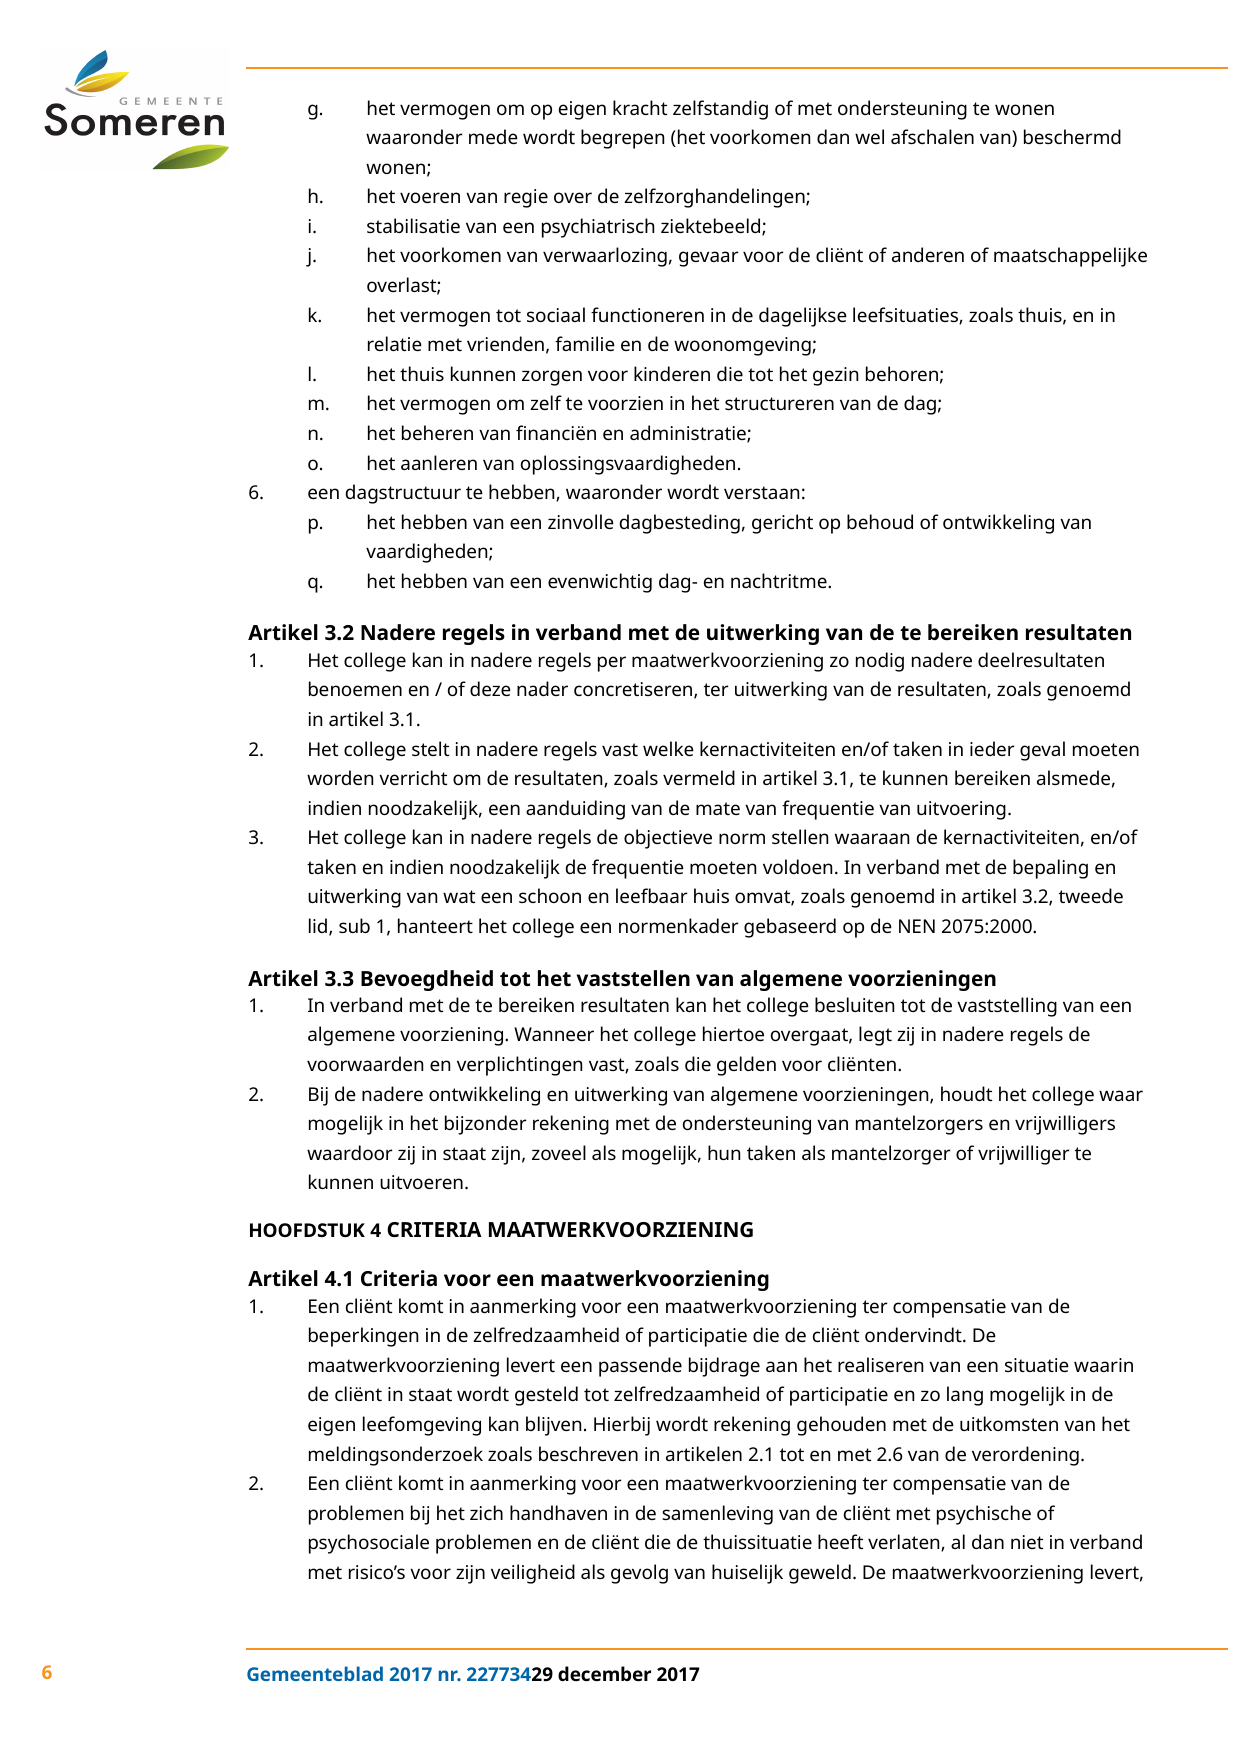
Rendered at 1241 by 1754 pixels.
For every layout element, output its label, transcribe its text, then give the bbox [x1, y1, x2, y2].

list het vermogen tot sociaal functioneren in de dagelijkse leefsituaties, zoals thuis, en in relatie met vrienden, familie en de woonomgeving; [307, 302, 1152, 357]
list het hebben van een evenwichtig dag- en nachtritme. [307, 568, 1152, 594]
list het vermogen om op eigen kracht zelfstandig of met ondersteuning te wonen waaronder mede wordt begrepen (het voorkomen dan wel afschalen van) beschermd wonen; [307, 95, 1152, 180]
list het beheren van financiën en administratie; [307, 420, 1152, 446]
list stabilisatie van een psychiatrisch ziektebeeld; [307, 213, 1152, 239]
list het vermogen om zelf te voorzien in het structureren van de dag; [307, 391, 1152, 416]
list Het college stelt in nadere regels vast welke kernactiviteiten en/of taken in ieder geval moeten worden verricht om de resultaten, zoals vermeld in artikel 3.1, te kunnen bereiken alsmede, indien noodzakelijk, een aanduiding van de mate van frequentie van uitvoering. [248, 736, 1152, 821]
text Artikel 4.1 Criteria voor een maatwerkvoorziening [248, 1264, 1152, 1293]
picture [41, 47, 231, 172]
text HOOFDSTUK 4 CRITERIA MAATWERKVOORZIENING [248, 1215, 1152, 1244]
text Artikel 3.2 Nadere regels in verband met de uitwerking van de te bereiken resultaten [248, 618, 1152, 647]
list In verband met de te bereiken resultaten kan het college besluiten tot de vaststelling van een algemene voorziening. Wanneer het college hiertoe overgaat, legt zij in nadere regels de voorwaarden en verplichtingen vast, zoals die gelden voor cliënten. [248, 992, 1152, 1077]
list het voeren van regie over de zelfzorghandelingen; [307, 183, 1152, 209]
list een dagstructuur te hebben, waaronder wordt verstaan: [248, 479, 1152, 505]
list Een cliënt komt in aanmerking voor een maatwerkvoorziening ter compensatie van de problemen bij het zich handhaven in de samenleving van de cliënt met psychische of psychosociale problemen en de cliënt die de thuissituatie heeft verlaten, al dan niet in verband met risico’s voor zijn veiligheid als gevolg van huiselijk geweld. De maatwerkvoorziening levert, [248, 1470, 1152, 1585]
list Een cliënt komt in aanmerking voor een maatwerkvoorziening ter compensatie van de beperkingen in de zelfredzaamheid of participatie die de cliënt ondervindt. De maatwerkvoorziening levert een passende bijdrage aan het realiseren van een situatie waarin de cliënt in staat wordt gesteld tot zelfredzaamheid of participatie en zo lang mogelijk in de eigen leefomgeving kan blijven. Hierbij wordt rekening gehouden met de uitkomsten van het meldingsonderzoek zoals beschreven in artikelen 2.1 tot en met 2.6 van de verordening. [248, 1293, 1152, 1467]
list het thuis kunnen zorgen voor kinderen die tot het gezin behoren; [307, 361, 1152, 387]
list Het college kan in nadere regels de objectieve norm stellen waaraan de kernactiviteiten, en/of taken en indien noodzakelijk de frequentie moeten voldoen. In verband met de bepaling en uitwerking van wat een schoon en leefbaar huis omvat, zoals genoemd in artikel 3.2, tweede lid, sub 1, hanteert het college een normenkader gebaseerd op de NEN 2075:2000. [248, 824, 1152, 939]
text Artikel 3.3 Bevoegdheid tot het vaststellen van algemene voorzieningen [248, 964, 1152, 992]
list het voorkomen van verwaarlozing, gevaar voor de cliënt of anderen of maatschappelijke overlast; [307, 243, 1152, 298]
list Het college kan in nadere regels per maatwerkvoorziening zo nodig nadere deelresultaten benoemen en / of deze nader concretiseren, ter uitwerking van de resultaten, zoals genoemd in artikel 3.1. [248, 647, 1152, 732]
list het aanleren van oplossingsvaardigheden. [307, 450, 1152, 476]
list het hebben van een zinvolle dagbesteding, gericht op behoud of ontwikkeling van vaardigheden; [307, 509, 1152, 564]
list Bij de nadere ontwikkeling en uitwerking van algemene voorzieningen, houdt het college waar mogelijk in het bijzonder rekening met de ondersteuning van mantelzorgers en vrijwilligers waardoor zij in staat zijn, zoveel als mogelijk, hun taken als mantelzorger of vrijwilliger te kunnen uitvoeren. [248, 1081, 1152, 1195]
